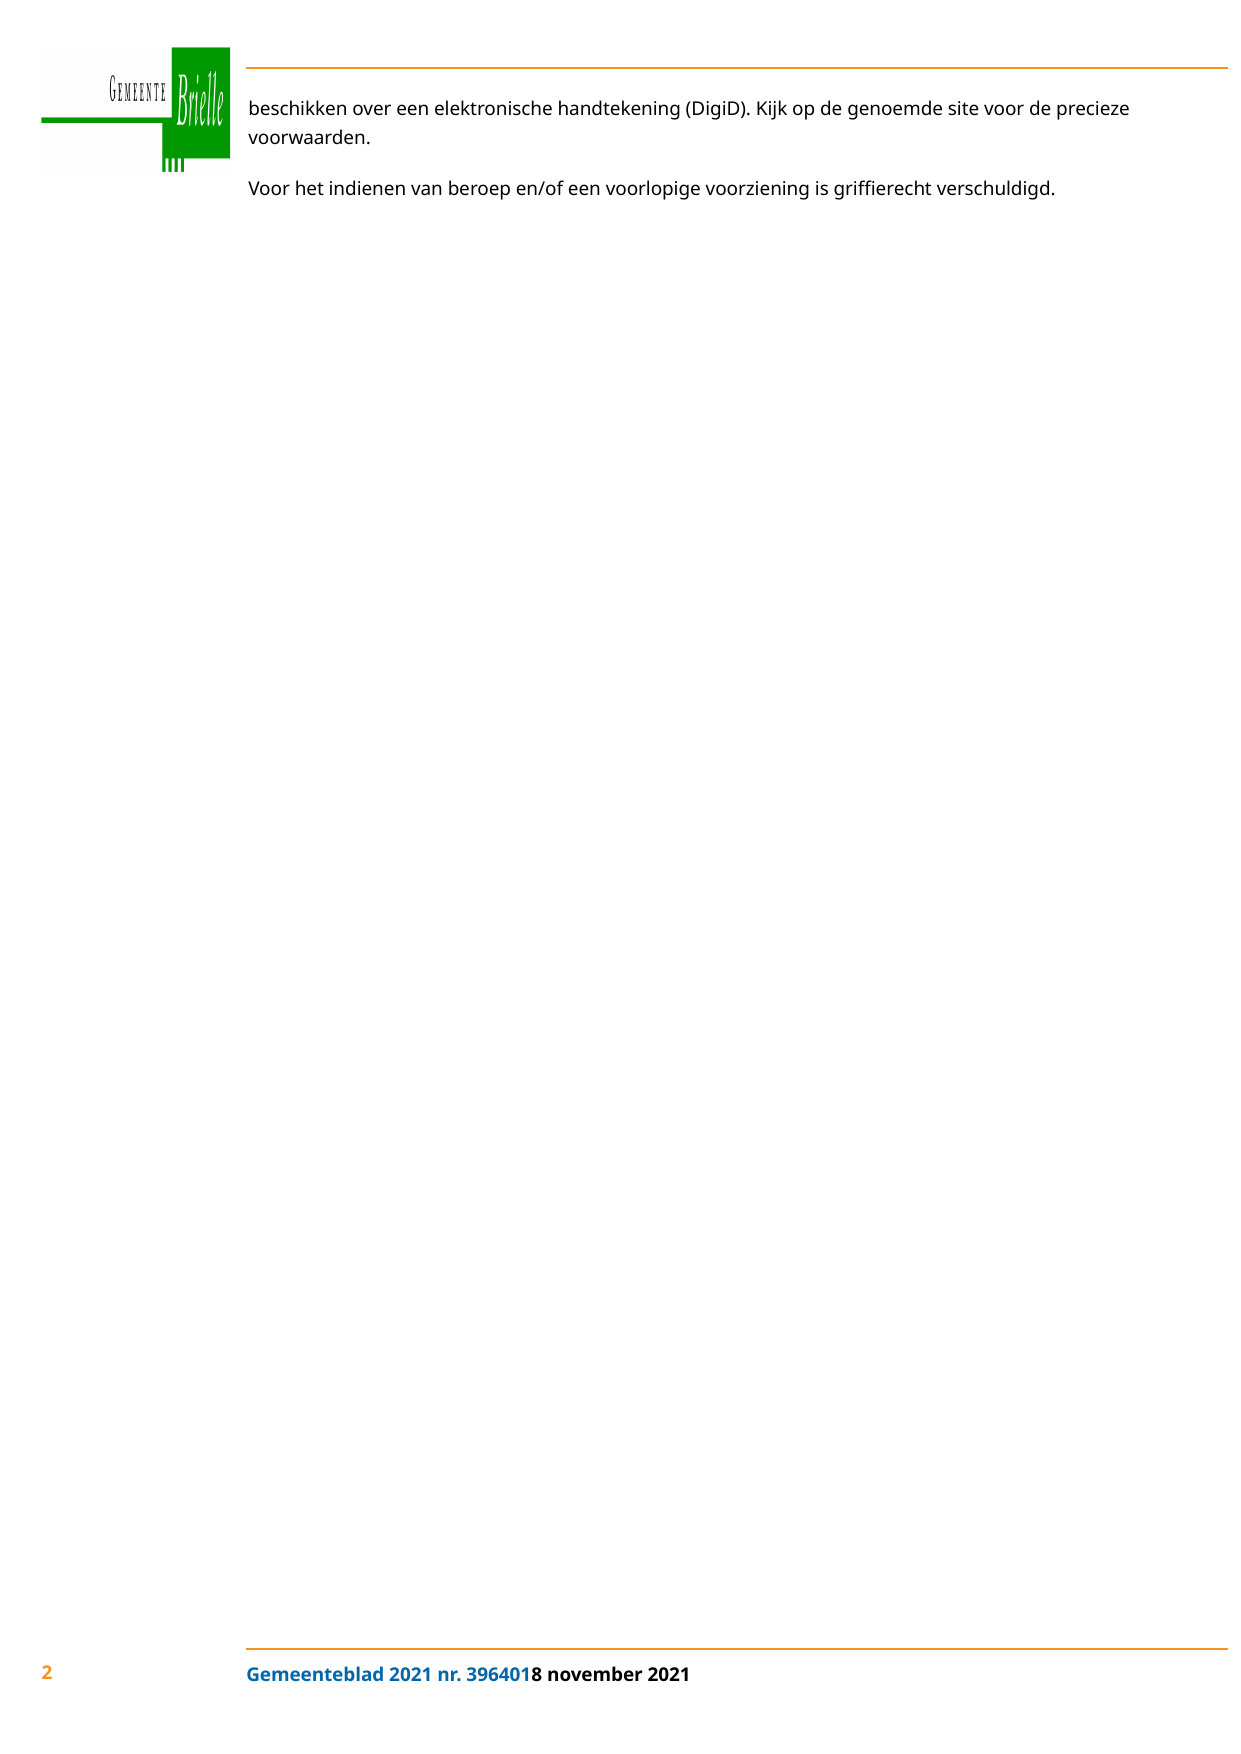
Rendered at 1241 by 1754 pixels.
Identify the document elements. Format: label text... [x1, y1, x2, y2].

text beschikken over een elektronische handtekening (DigiD). Kijk op de genoemde site voor de precieze voorwaarden. [248, 95, 1152, 150]
text Voor het indienen van beroep en/of een voorlopige voorziening is griffierecht verschuldigd. [248, 175, 1152, 201]
picture [41, 47, 231, 172]
